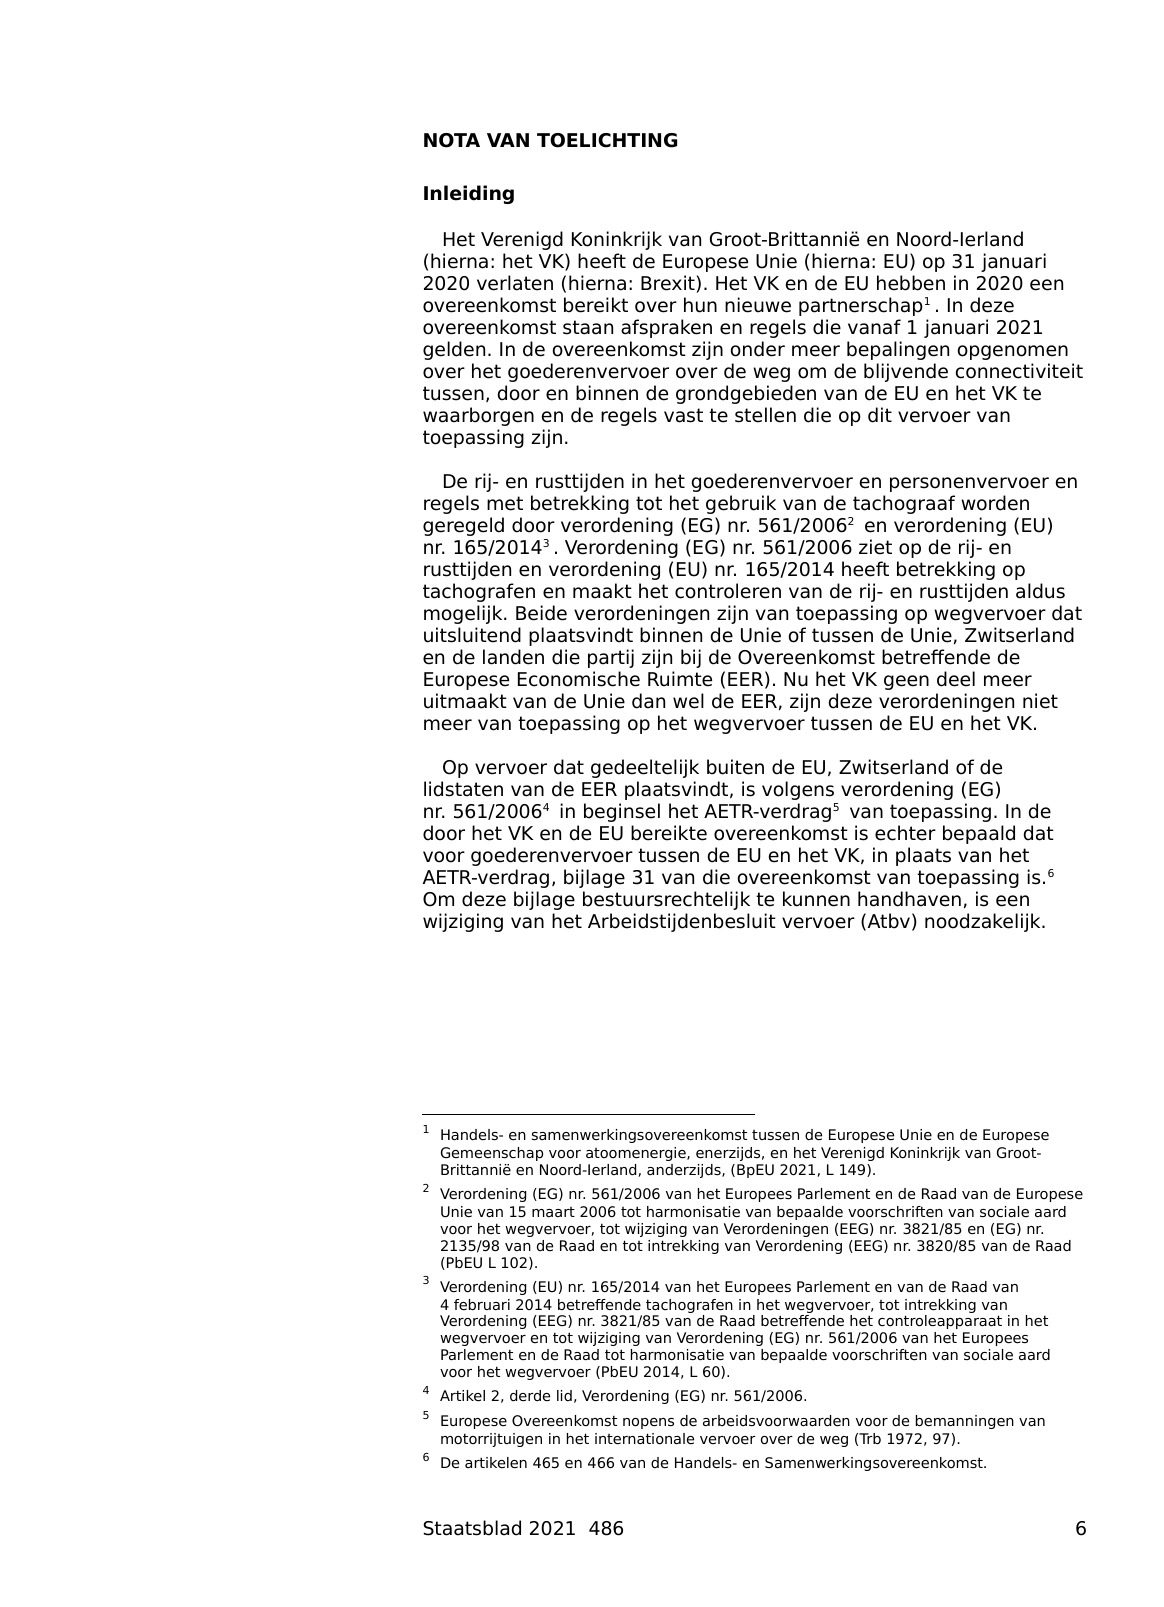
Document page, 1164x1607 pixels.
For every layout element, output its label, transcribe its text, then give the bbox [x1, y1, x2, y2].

text De artikelen 465 en 466 van de Handels- en Samenwerkingsovereenkomst. [422, 1451, 1087, 1473]
text Handels- en samenwerkingsovereenkomst tussen de Europese Unie en de Europese Gemeenschap voor atoomenergie, enerzijds, en het Verenigd Koninkrijk van Groot-Brittannië en Noord-Ierland, anderzijds, (BpEU 2021, L 149). [422, 1123, 1087, 1179]
text Verordening (EU) nr. 165/2014 van het Europees Parlement en van de Raad van 4 februari 2014 betreffende tachografen in het wegvervoer, tot intrekking van Verordening (EEG) nr. 3821/85 van de Raad betreffende het controleapparaat in het wegvervoer en tot wijziging van Verordening (EG) nr. 561/2006 van het Europees Parlement en de Raad tot harmonisatie van bepaalde voorschriften van sociale aard voor het wegvervoer (PbEU 2014, L 60). [422, 1274, 1087, 1381]
text De rij- en rusttijden in het goederenvervoer en personenvervoer en regels met betrekking tot het gebruik van de tachograaf worden geregeld door verordening (EG) nr. 561/2006 en verordening (EU) nr. 165/2014. Verordening (EG) nr. 561/2006 ziet op de rij- en rusttijden en verordening (EU) nr. 165/2014 heeft betrekking op tachografen en maakt het controleren van de rij- en rusttijden aldus mogelijk. Beide verordeningen zijn van toepassing op wegvervoer dat uitsluitend plaatsvindt binnen de Unie of tussen de Unie, Zwitserland en de landen die partij zijn bij de Overeenkomst betreffende de Europese Economische Ruimte (EER). Nu het VK geen deel meer uitmaakt van de Unie dan wel de EER, zijn deze verordeningen niet meer van toepassing op het wegvervoer tussen de EU en het VK. [422, 471, 1087, 735]
text Verordening (EG) nr. 561/2006 van het Europees Parlement en de Raad van de Europese Unie van 15 maart 2006 tot harmonisatie van bepaalde voorschriften van sociale aard voor het wegvervoer, tot wijziging van Verordeningen (EEG) nr. 3821/85 en (EG) nr. 2135/98 van de Raad en tot intrekking van Verordening (EEG) nr. 3820/85 van de Raad (PbEU L 102). [422, 1182, 1087, 1272]
subtitle NOTA VAN TOELICHTING [422, 130, 1087, 152]
text Europese Overeenkomst nopens de arbeidsvoorwaarden voor de bemanningen van motorrijtuigen in het internationale vervoer over de weg (Trb 1972, 97). [422, 1409, 1087, 1448]
text Artikel 2, derde lid, Verordening (EG) nr. 561/2006. [422, 1384, 1087, 1406]
subtitle Inleiding [422, 182, 1087, 204]
text Op vervoer dat gedeeltelijk buiten de EU, Zwitserland of de lidstaten van de EER plaatsvindt, is volgens verordening (EG) nr. 561/2006 in beginsel het AETR-verdrag van toepassing. In de door het VK en de EU bereikte overeenkomst is echter bepaald dat voor goederenvervoer tussen de EU en het VK, in plaats van het AETR-verdrag, bijlage 31 van die overeenkomst van toepassing is. Om deze bijlage bestuursrechtelijk te kunnen handhaven, is een wijziging van het Arbeidstijdenbesluit vervoer (Atbv) noodzakelijk. [422, 757, 1087, 933]
text Het Verenigd Koninkrijk van Groot-Brittannië en Noord-Ierland (hierna: het VK) heeft de Europese Unie (hierna: EU) op 31 januari 2020 verlaten (hierna: Brexit). Het VK en de EU hebben in 2020 een overeenkomst bereikt over hun nieuwe partnerschap. In deze overeenkomst staan afspraken en regels die vanaf 1 januari 2021 gelden. In de overeenkomst zijn onder meer bepalingen opgenomen over het goederenvervoer over de weg om de blijvende connectiviteit tussen, door en binnen de grondgebieden van de EU en het VK te waarborgen en de regels vast te stellen die op dit vervoer van toepassing zijn. [422, 229, 1087, 449]
